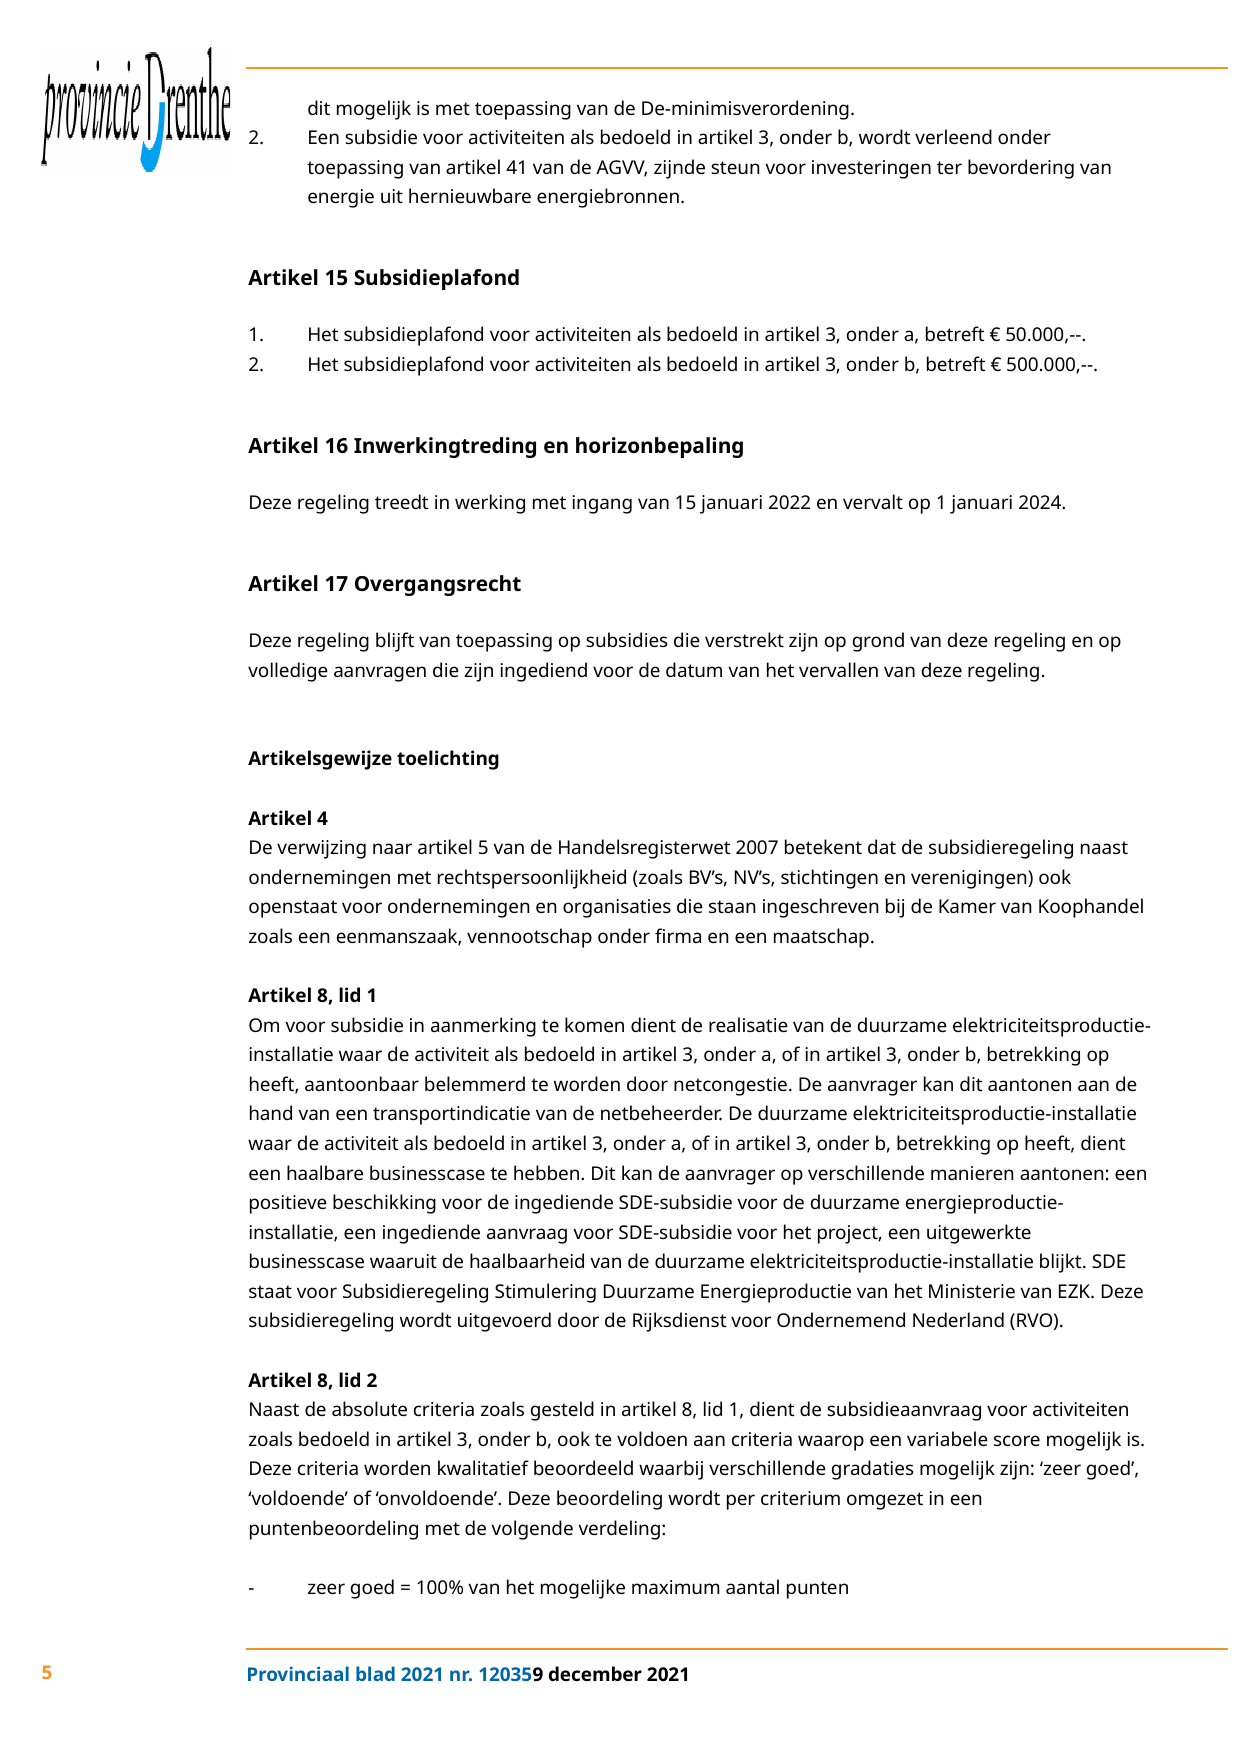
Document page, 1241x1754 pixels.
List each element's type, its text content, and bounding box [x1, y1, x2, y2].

text Artikel 8, lid 1 [248, 982, 1152, 1008]
text Om voor subsidie in aanmerking te komen dient de realisatie van de duurzame elektriciteitsproductie-installatie waar de activiteit als bedoeld in artikel 3, onder a, of in artikel 3, onder b, betrekking op heeft, aantoonbaar belemmerd te worden door netcongestie. De aanvrager kan dit aantonen aan de hand van een transportindicatie van de netbeheerder. De duurzame elektriciteitsproductie-installatie waar de activiteit als bedoeld in artikel 3, onder a, of in artikel 3, onder b, betrekking op heeft, dient een haalbare businesscase te hebben. Dit kan de aanvrager op verschillende manieren aantonen: een positieve beschikking voor de ingediende SDE-subsidie voor de duurzame energieproductie-installatie, een ingediende aanvraag voor SDE-subsidie voor het project, een uitgewerkte businesscase waaruit de haalbaarheid van de duurzame elektriciteitsproductie-installatie blijkt. SDE staat voor Subsidieregeling Stimulering Duurzame Energieproductie van het Ministerie van EZK. Deze subsidieregeling wordt uitgevoerd door de Rijksdienst voor Ondernemend Nederland (RVO). [248, 1012, 1152, 1333]
picture [41, 47, 231, 172]
text Deze regeling treedt in werking met ingang van 15 januari 2022 en vervalt op 1 januari 2024. [248, 489, 1152, 515]
text De verwijzing naar artikel 5 van de Handelsregisterwet 2007 betekent dat de subsidieregeling naast ondernemingen met rechtspersoonlijkheid (zoals BV’s, NV’s, stichtingen en verenigingen) ook openstaat voor ondernemingen en organisaties die staan ingeschreven bij de Kamer van Koophandel zoals een eenmanszaak, vennootschap onder firma en een maatschap. [248, 834, 1152, 949]
text Artikel 16 Inwerkingtreding en horizonbepaling [248, 431, 1152, 459]
list Het subsidieplafond voor activiteiten als bedoeld in artikel 3, onder b, betreft € 500.000,--. [248, 351, 1152, 377]
list zeer goed = 100% van het mogelijke maximum aantal punten [248, 1574, 1152, 1599]
text Artikel 17 Overgangsrecht [248, 569, 1152, 598]
list Het subsidieplafond voor activiteiten als bedoeld in artikel 3, onder a, betreft € 50.000,--. [248, 322, 1152, 347]
text Artikel 4 [248, 805, 1152, 830]
text Artikel 8, lid 2 [248, 1367, 1152, 1392]
text Artikel 15 Subsidieplafond [248, 263, 1152, 292]
list dit mogelijk is met toepassing van de De-minimisverordening. [248, 95, 1152, 121]
list Een subsidie voor activiteiten als bedoeld in artikel 3, onder b, wordt verleend onder toepassing van artikel 41 van de AGVV, zijnde steun voor investeringen ter bevordering van energie uit hernieuwbare energiebronnen. [248, 124, 1152, 209]
text Artikelsgewijze toelichting [248, 746, 1152, 771]
text Naast de absolute criteria zoals gesteld in artikel 8, lid 1, dient de subsidieaanvraag voor activiteiten zoals bedoeld in artikel 3, onder b, ook te voldoen aan criteria waarop een variabele score mogelijk is. Deze criteria worden kwalitatief beoordeeld waarbij verschillende gradaties mogelijk zijn: ‘zeer goed’, ‘voldoende’ of ‘onvoldoende’. Deze beoordeling wordt per criterium omgezet in een puntenbeoordeling met de volgende verdeling: [248, 1396, 1152, 1540]
text Deze regeling blijft van toepassing op subsidies die verstrekt zijn op grond van deze regeling en op volledige aanvragen die zijn ingediend voor de datum van het vervallen van deze regeling. [248, 627, 1152, 682]
